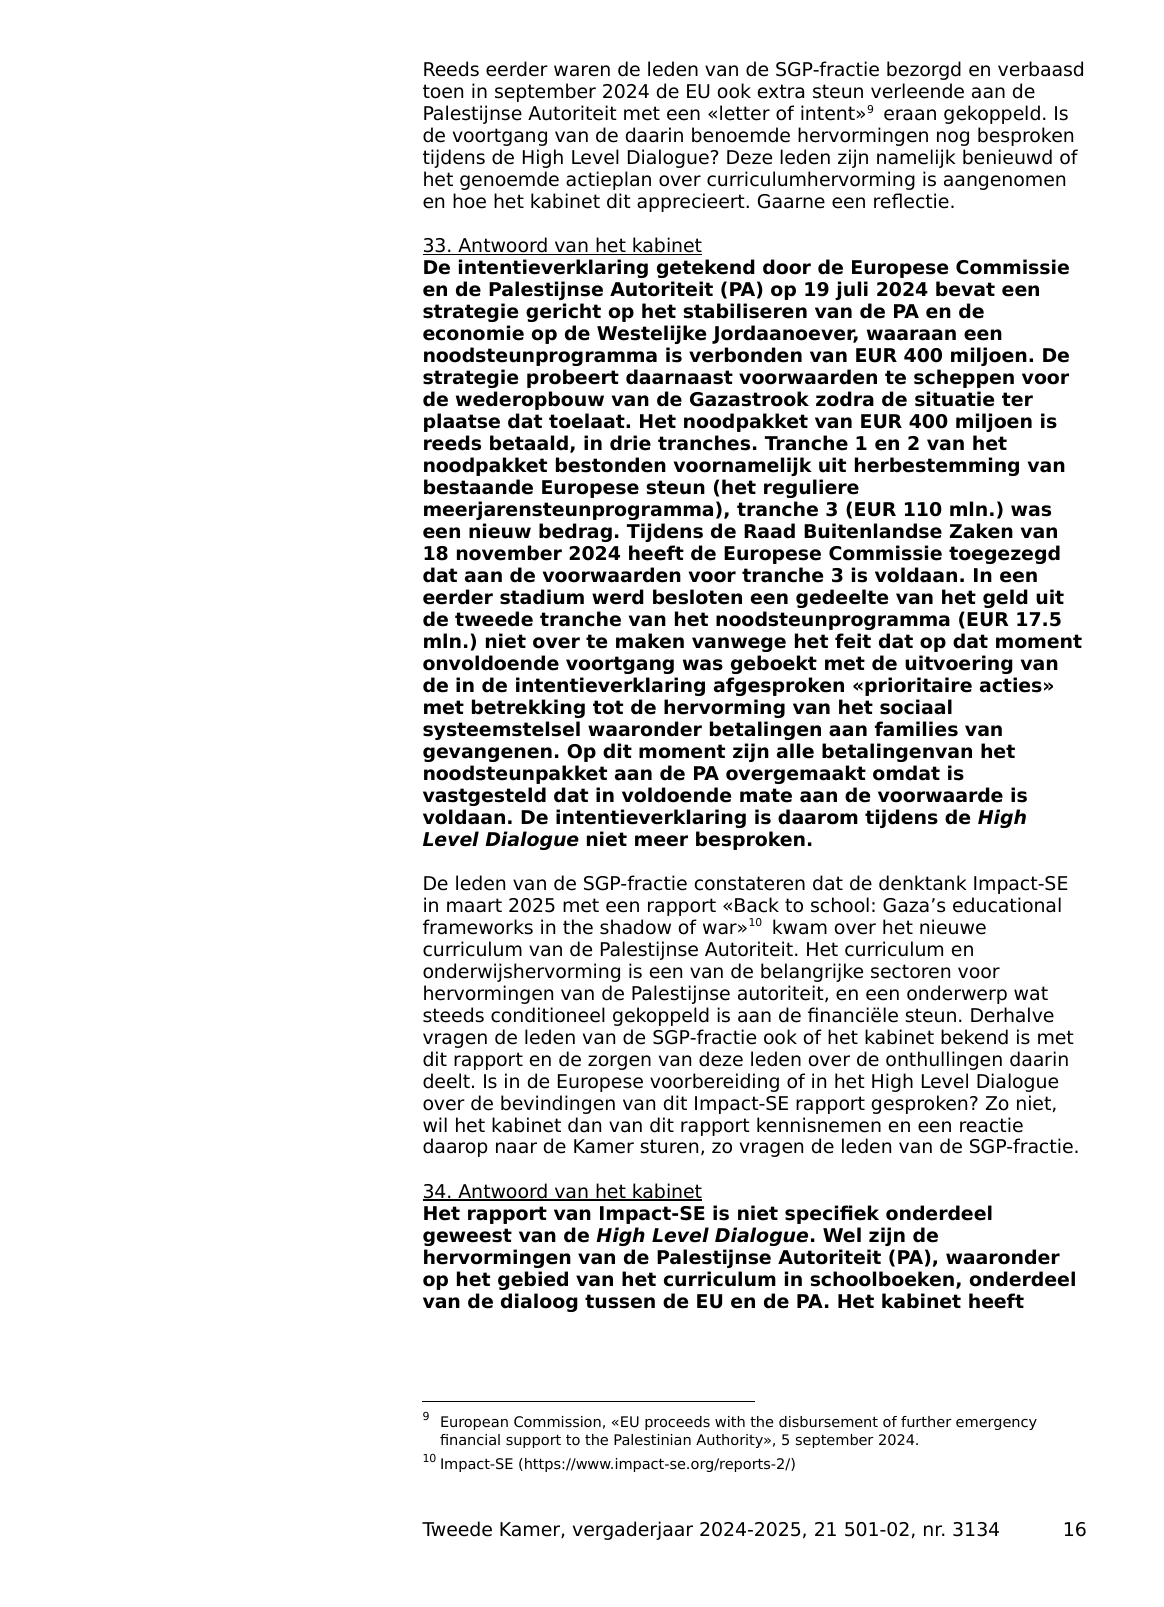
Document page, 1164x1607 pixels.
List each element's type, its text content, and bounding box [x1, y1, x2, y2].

text Het rapport van Impact-SE is niet specifiek onderdeel geweest van de High Level Dialogue. Wel zijn de hervormingen van de Palestijnse Autoriteit (PA), waaronder op het gebied van het curriculum in schoolboeken, onderdeel van de dialoog tussen de EU en de PA. Het kabinet heeft [422, 1203, 1087, 1312]
text 33. Antwoord van het kabinet [422, 235, 1087, 257]
text Impact-SE (https://www.impact-se.org/reports-2/) [422, 1452, 1087, 1474]
text European Commission, «EU proceeds with the disbursement of further emergency financial support to the Palestinian Authority», 5 september 2024. [422, 1410, 1087, 1449]
text De leden van de SGP-fractie constateren dat de denktank Impact-SE in maart 2025 met een rapport «Back to school: Gaza’s educational frameworks in the shadow of war» kwam over het nieuwe curriculum van de Palestijnse Autoriteit. Het curriculum en onderwijshervorming is een van de belangrijke sectoren voor hervormingen van de Palestijnse autoriteit, en een onderwerp wat steeds conditioneel gekoppeld is aan de financiële steun. Derhalve vragen de leden van de SGP-fractie ook of het kabinet bekend is met dit rapport en de zorgen van deze leden over de onthullingen daarin deelt. Is in de Europese voorbereiding of in het High Level Dialogue over de bevindingen van dit Impact-SE rapport gesproken? Zo niet, wil het kabinet dan van dit rapport kennisnemen en een reactie daarop naar de Kamer sturen, zo vragen de leden van de SGP-fractie. [422, 873, 1087, 1158]
text Reeds eerder waren de leden van de SGP-fractie bezorgd en verbaasd toen in september 2024 de EU ook extra steun verleende aan de Palestijnse Autoriteit met een «letter of intent» eraan gekoppeld. Is de voortgang van de daarin benoemde hervormingen nog besproken tijdens de High Level Dialogue? Deze leden zijn namelijk benieuwd of het genoemde actieplan over curriculumhervorming is aangenomen en hoe het kabinet dit apprecieert. Gaarne een reflectie. [422, 59, 1087, 213]
text De intentieverklaring getekend door de Europese Commissie en de Palestijnse Autoriteit (PA) op 19 juli 2024 bevat een strategie gericht op het stabiliseren van de PA en de economie op de Westelijke Jordaanoever, waaraan een noodsteunprogramma is verbonden van EUR 400 miljoen. De strategie probeert daarnaast voorwaarden te scheppen voor de wederopbouw van de Gazastrook zodra de situatie ter plaatse dat toelaat. Het noodpakket van EUR 400 miljoen is reeds betaald, in drie tranches. Tranche 1 en 2 van het noodpakket bestonden voornamelijk uit herbestemming van bestaande Europese steun (het reguliere meerjarensteunprogramma), tranche 3 (EUR 110 mln.) was een nieuw bedrag. Tijdens de Raad Buitenlandse Zaken van 18 november 2024 heeft de Europese Commissie toegezegd dat aan de voorwaarden voor tranche 3 is voldaan. In een eerder stadium werd besloten een gedeelte van het geld uit de tweede tranche van het noodsteunprogramma (EUR 17.5 mln.) niet over te maken vanwege het feit dat op dat moment onvoldoende voortgang was geboekt met de uitvoering van de in de intentieverklaring afgesproken «prioritaire acties» met betrekking tot de hervorming van het sociaal systeemstelsel waaronder betalingen aan families van gevangenen. Op dit moment zijn alle betalingenvan het noodsteunpakket aan de PA overgemaakt omdat is vastgesteld dat in voldoende mate aan de voorwaarde is voldaan. De intentieverklaring is daarom tijdens de High Level Dialogue niet meer besproken. [422, 257, 1087, 851]
text 34. Antwoord van het kabinet [422, 1181, 1087, 1203]
